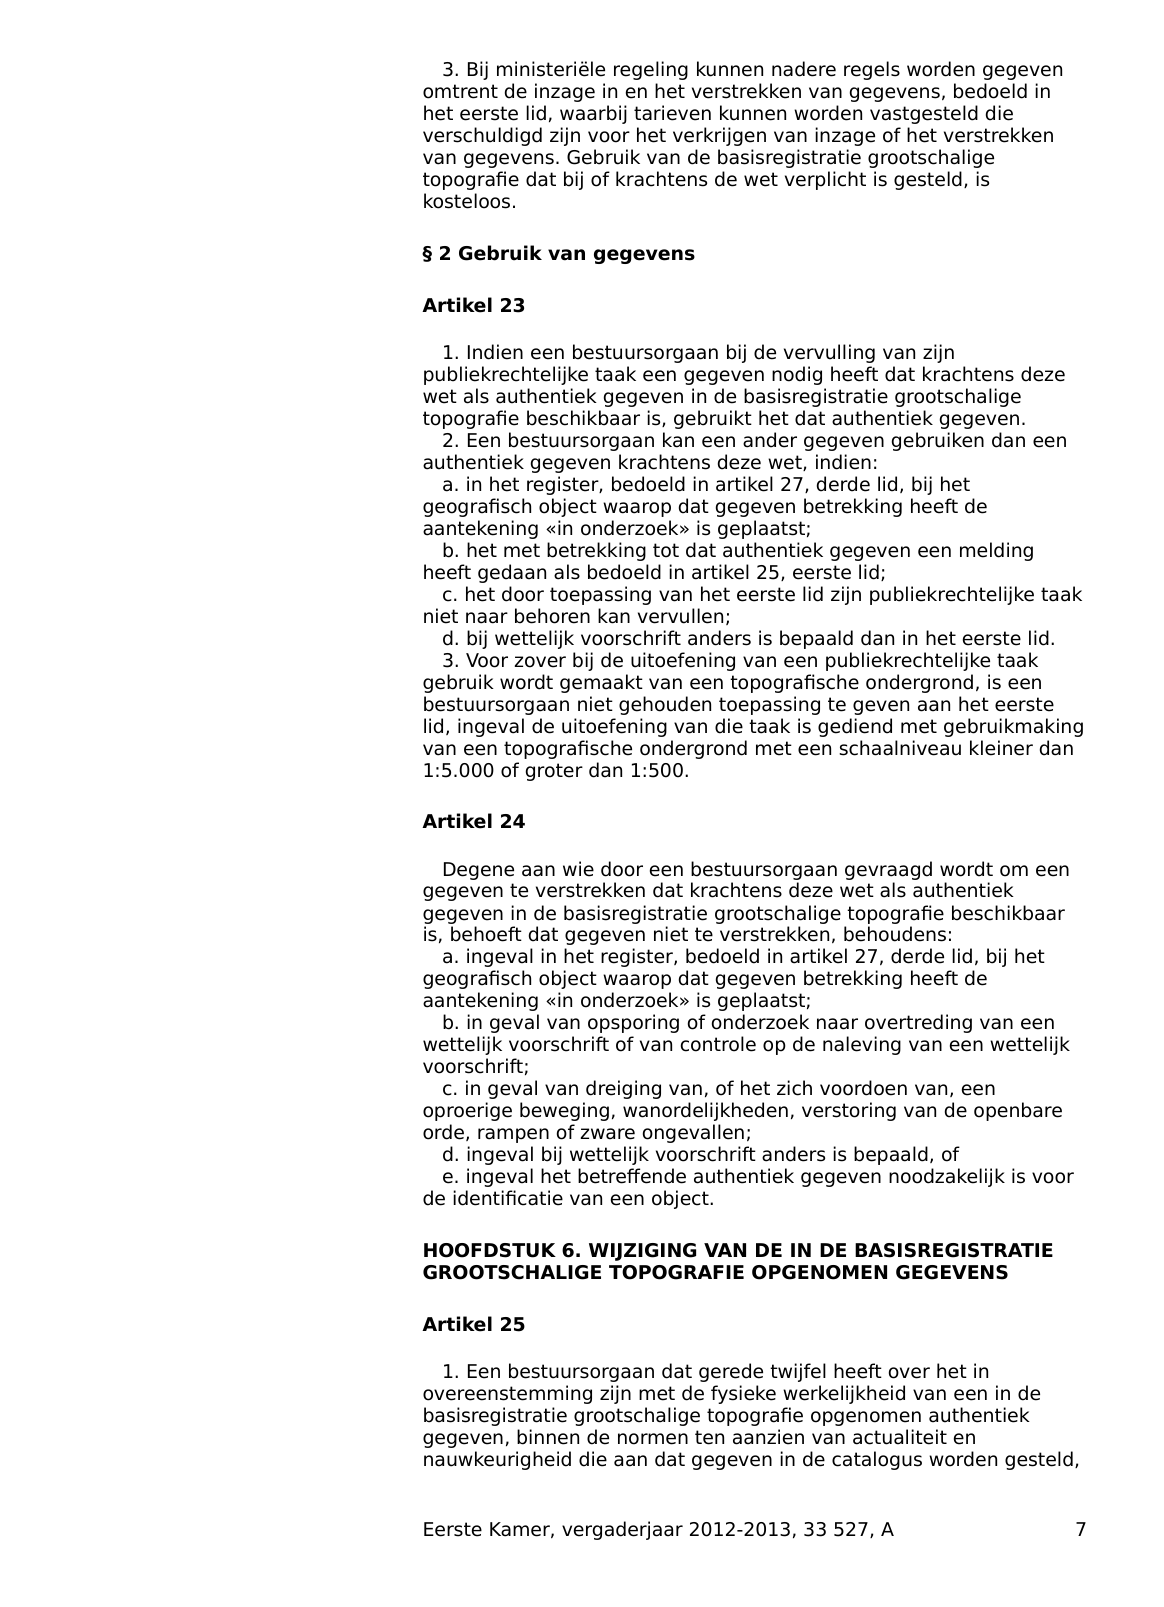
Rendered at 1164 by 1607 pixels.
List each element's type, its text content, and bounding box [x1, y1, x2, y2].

subtitle HOOFDSTUK 6. WIJZIGING VAN DE IN DE BASISREGISTRATIE GROOTSCHALIGE TOPOGRAFIE OPGENOMEN GEGEVENS [422, 1240, 1087, 1284]
text c. in geval van dreiging van, of het zich voordoen van, een oproerige beweging, wanordelijkheden, verstoring van de openbare orde, rampen of zware ongevallen; [422, 1078, 1087, 1144]
text 3. Bij ministeriële regeling kunnen nadere regels worden gegeven omtrent de inzage in en het verstrekken van gegevens, bedoeld in het eerste lid, waarbij tarieven kunnen worden vastgesteld die verschuldigd zijn voor het verkrijgen van inzage of het verstrekken van gegevens. Gebruik van de basisregistratie grootschalige topografie dat bij of krachtens de wet verplicht is gesteld, is kosteloos. [422, 59, 1087, 213]
text d. bij wettelijk voorschrift anders is bepaald dan in het eerste lid. [422, 628, 1087, 649]
text c. het door toepassing van het eerste lid zijn publiekrechtelijke taak niet naar behoren kan vervullen; [422, 584, 1087, 628]
text e. ingeval het betreffende authentiek gegeven noodzakelijk is voor de identificatie van een object. [422, 1166, 1087, 1210]
text a. ingeval in het register, bedoeld in artikel 27, derde lid, bij het geografisch object waarop dat gegeven betrekking heeft de aantekening «in onderzoek» is geplaatst; [422, 946, 1087, 1012]
text 2. Een bestuursorgaan kan een ander gegeven gebruiken dan een authentiek gegeven krachtens deze wet, indien: [422, 430, 1087, 474]
subtitle § 2 Gebruik van gegevens [422, 243, 1087, 265]
text d. ingeval bij wettelijk voorschrift anders is bepaald, of [422, 1144, 1087, 1166]
subtitle Artikel 25 [422, 1314, 1087, 1336]
text 1. Een bestuursorgaan dat gerede twijfel heeft over het in overeenstemming zijn met de fysieke werkelijkheid van een in de basisregistratie grootschalige topografie opgenomen authentiek gegeven, binnen de normen ten aanzien van actualiteit en nauwkeurigheid die aan dat gegeven in de catalogus worden gesteld, [422, 1361, 1087, 1471]
text Degene aan wie door een bestuursorgaan gevraagd wordt om een gegeven te verstrekken dat krachtens deze wet als authentiek gegeven in de basisregistratie grootschalige topografie beschikbaar is, behoeft dat gegeven niet te verstrekken, behoudens: [422, 858, 1087, 946]
subtitle Artikel 24 [422, 811, 1087, 833]
text b. in geval van opsporing of onderzoek naar overtreding van een wettelijk voorschrift of van controle op de naleving van een wettelijk voorschrift; [422, 1012, 1087, 1078]
text a. in het register, bedoeld in artikel 27, derde lid, bij het geografisch object waarop dat gegeven betrekking heeft de aantekening «in onderzoek» is geplaatst; [422, 474, 1087, 540]
text 1. Indien een bestuursorgaan bij de vervulling van zijn publiekrechtelijke taak een gegeven nodig heeft dat krachtens deze wet als authentiek gegeven in de basisregistratie grootschalige topografie beschikbaar is, gebruikt het dat authentiek gegeven. [422, 342, 1087, 430]
text b. het met betrekking tot dat authentiek gegeven een melding heeft gedaan als bedoeld in artikel 25, eerste lid; [422, 540, 1087, 584]
text 3. Voor zover bij de uitoefening van een publiekrechtelijke taak gebruik wordt gemaakt van een topografische ondergrond, is een bestuursorgaan niet gehouden toepassing te geven aan het eerste lid, ingeval de uitoefening van die taak is gediend met gebruikmaking van een topografische ondergrond met een schaalniveau kleiner dan 1:5.000 of groter dan 1:500. [422, 649, 1087, 781]
subtitle Artikel 23 [422, 295, 1087, 317]
